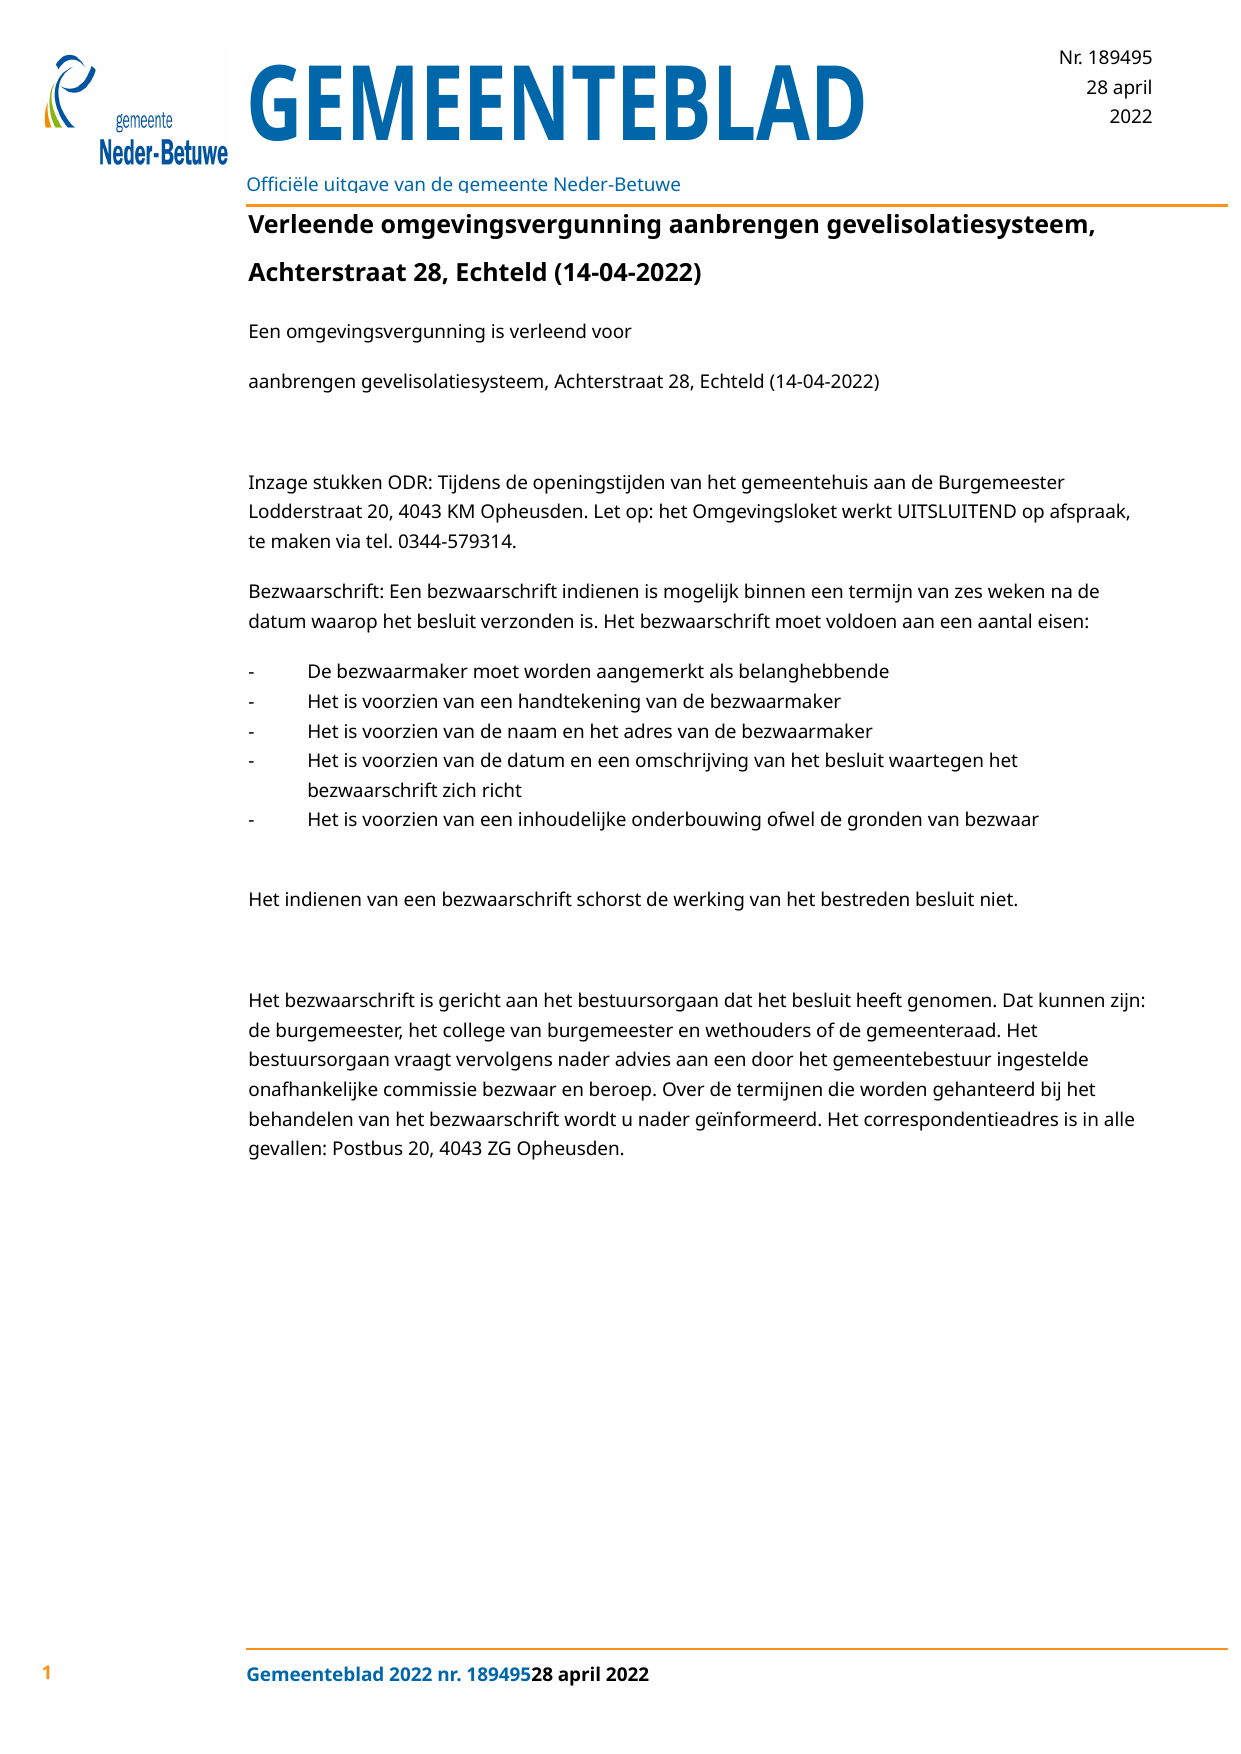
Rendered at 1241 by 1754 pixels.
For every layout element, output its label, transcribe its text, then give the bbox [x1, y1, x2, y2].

text Bezwaarschrift: Een bezwaarschrift indienen is mogelijk binnen een termijn van zes weken na de datum waarop het besluit verzonden is. Het bezwaarschrift moet voldoen aan een aantal eisen: [248, 579, 1152, 634]
text Het bezwaarschrift is gericht aan het bestuursorgaan dat het besluit heeft genomen. Dat kunnen zijn: de burgemeester, het college van burgemeester en wethouders of de gemeenteraad. Het bestuursorgaan vraagt vervolgens nader advies aan een door het gemeentebestuur ingestelde onafhankelijke commissie bezwaar en beroep. Over de termijnen die worden gehanteerd bij het behandelen van het bezwaarschrift wordt u nader geïnformeerd. Het correspondentieadres is in alle gevallen: Postbus 20, 4043 ZG Opheusden. [248, 987, 1152, 1161]
picture [41, 47, 231, 172]
text Het indienen van een bezwaarschrift schorst de werking van het bestreden besluit niet. [248, 887, 1152, 912]
text Een omgevingsvergunning is verleend voor [248, 318, 1152, 344]
list De bezwaarmaker moet worden aangemerkt als belanghebbende [248, 659, 1152, 684]
text Inzage stukken ODR: Tijdens de openingstijden van het gemeentehuis aan de Burgemeester Lodderstraat 20, 4043 KM Opheusden. Let op: het Omgevingsloket werkt UITSLUITEND op afspraak, te maken via tel. 0344-579314. [248, 469, 1152, 554]
list Het is voorzien van de datum en een omschrijving van het besluit waartegen het bezwaarschrift zich richt [248, 747, 1152, 803]
list Het is voorzien van een handtekening van de bezwaarmaker [248, 688, 1152, 714]
list Het is voorzien van een inhoudelijke onderbouwing ofwel de gronden van bezwaar [248, 807, 1152, 832]
text Verleende omgevingsvergunning aanbrengen gevelisolatiesysteem, Achterstraat 28, Echteld (14-04-2022) [248, 207, 1152, 288]
list Het is voorzien van de naam en het adres van de bezwaarmaker [248, 718, 1152, 744]
text aanbrengen gevelisolatiesysteem, Achterstraat 28, Echteld (14-04-2022) [248, 368, 1152, 394]
